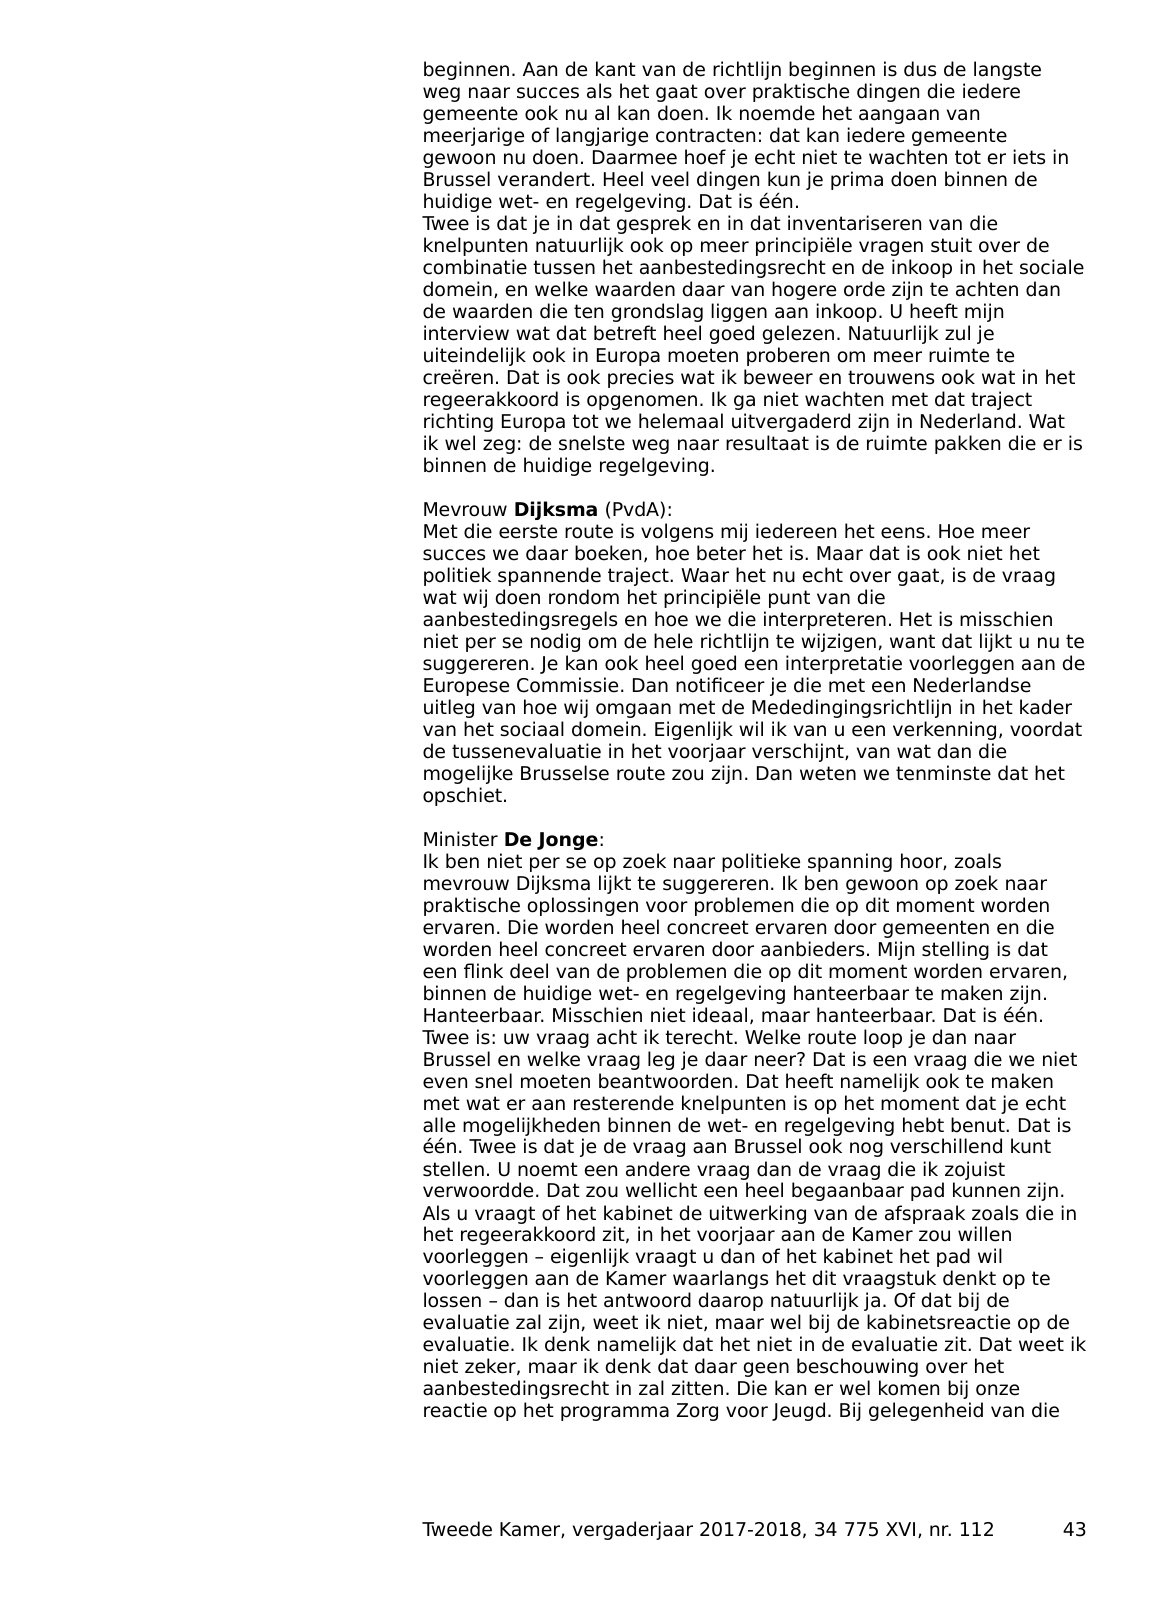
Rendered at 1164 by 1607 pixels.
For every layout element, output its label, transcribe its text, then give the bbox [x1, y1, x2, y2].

text Minister De Jonge: [422, 829, 1087, 851]
text Met die eerste route is volgens mij iedereen het eens. Hoe meer succes we daar boeken, hoe beter het is. Maar dat is ook niet het politiek spannende traject. Waar het nu echt over gaat, is de vraag wat wij doen rondom het principiële punt van die aanbestedingsregels en hoe we die interpreteren. Het is misschien niet per se nodig om de hele richtlijn te wijzigen, want dat lijkt u nu te suggereren. Je kan ook heel goed een interpretatie voorleggen aan de Europese Commissie. Dan notificeer je die met een Nederlandse uitleg van hoe wij omgaan met de Mededingingsrichtlijn in het kader van het sociaal domein. Eigenlijk wil ik van u een verkenning, voordat de tussenevaluatie in het voorjaar verschijnt, van wat dan die mogelijke Brusselse route zou zijn. Dan weten we tenminste dat het opschiet. [422, 521, 1087, 807]
text Als u vraagt of het kabinet de uitwerking van de afspraak zoals die in het regeerakkoord zit, in het voorjaar aan de Kamer zou willen voorleggen – eigenlijk vraagt u dan of het kabinet het pad wil voorleggen aan de Kamer waarlangs het dit vraagstuk denkt op te lossen – dan is het antwoord daarop natuurlijk ja. Of dat bij de evaluatie zal zijn, weet ik niet, maar wel bij de kabinetsreactie op de evaluatie. Ik denk namelijk dat het niet in de evaluatie zit. Dat weet ik niet zeker, maar ik denk dat daar geen beschouwing over het aanbestedingsrecht in zal zitten. Die kan er wel komen bij onze reactie op het programma Zorg voor Jeugd. Bij gelegenheid van die [422, 1202, 1087, 1422]
text Twee is dat je in dat gesprek en in dat inventariseren van die knelpunten natuurlijk ook op meer principiële vragen stuit over de combinatie tussen het aanbestedingsrecht en de inkoop in het sociale domein, en welke waarden daar van hogere orde zijn te achten dan de waarden die ten grondslag liggen aan inkoop. U heeft mijn interview wat dat betreft heel goed gelezen. Natuurlijk zul je uiteindelijk ook in Europa moeten proberen om meer ruimte te creëren. Dat is ook precies wat ik beweer en trouwens ook wat in het regeerakkoord is opgenomen. Ik ga niet wachten met dat traject richting Europa tot we helemaal uitvergaderd zijn in Nederland. Wat ik wel zeg: de snelste weg naar resultaat is de ruimte pakken die er is binnen de huidige regelgeving. [422, 213, 1087, 477]
text beginnen. Aan de kant van de richtlijn beginnen is dus de langste weg naar succes als het gaat over praktische dingen die iedere gemeente ook nu al kan doen. Ik noemde het aangaan van meerjarige of langjarige contracten: dat kan iedere gemeente gewoon nu doen. Daarmee hoef je echt niet te wachten tot er iets in Brussel verandert. Heel veel dingen kun je prima doen binnen de huidige wet- en regelgeving. Dat is één. [422, 59, 1087, 213]
text Mevrouw Dijksma (PvdA): [422, 499, 1087, 521]
text Ik ben niet per se op zoek naar politieke spanning hoor, zoals mevrouw Dijksma lijkt te suggereren. Ik ben gewoon op zoek naar praktische oplossingen voor problemen die op dit moment worden ervaren. Die worden heel concreet ervaren door gemeenten en die worden heel concreet ervaren door aanbieders. Mijn stelling is dat een flink deel van de problemen die op dit moment worden ervaren, binnen de huidige wet- en regelgeving hanteerbaar te maken zijn. Hanteerbaar. Misschien niet ideaal, maar hanteerbaar. Dat is één. Twee is: uw vraag acht ik terecht. Welke route loop je dan naar Brussel en welke vraag leg je daar neer? Dat is een vraag die we niet even snel moeten beantwoorden. Dat heeft namelijk ook te maken met wat er aan resterende knelpunten is op het moment dat je echt alle mogelijkheden binnen de wet- en regelgeving hebt benut. Dat is één. Twee is dat je de vraag aan Brussel ook nog verschillend kunt stellen. U noemt een andere vraag dan de vraag die ik zojuist verwoordde. Dat zou wellicht een heel begaanbaar pad kunnen zijn. [422, 851, 1087, 1202]
